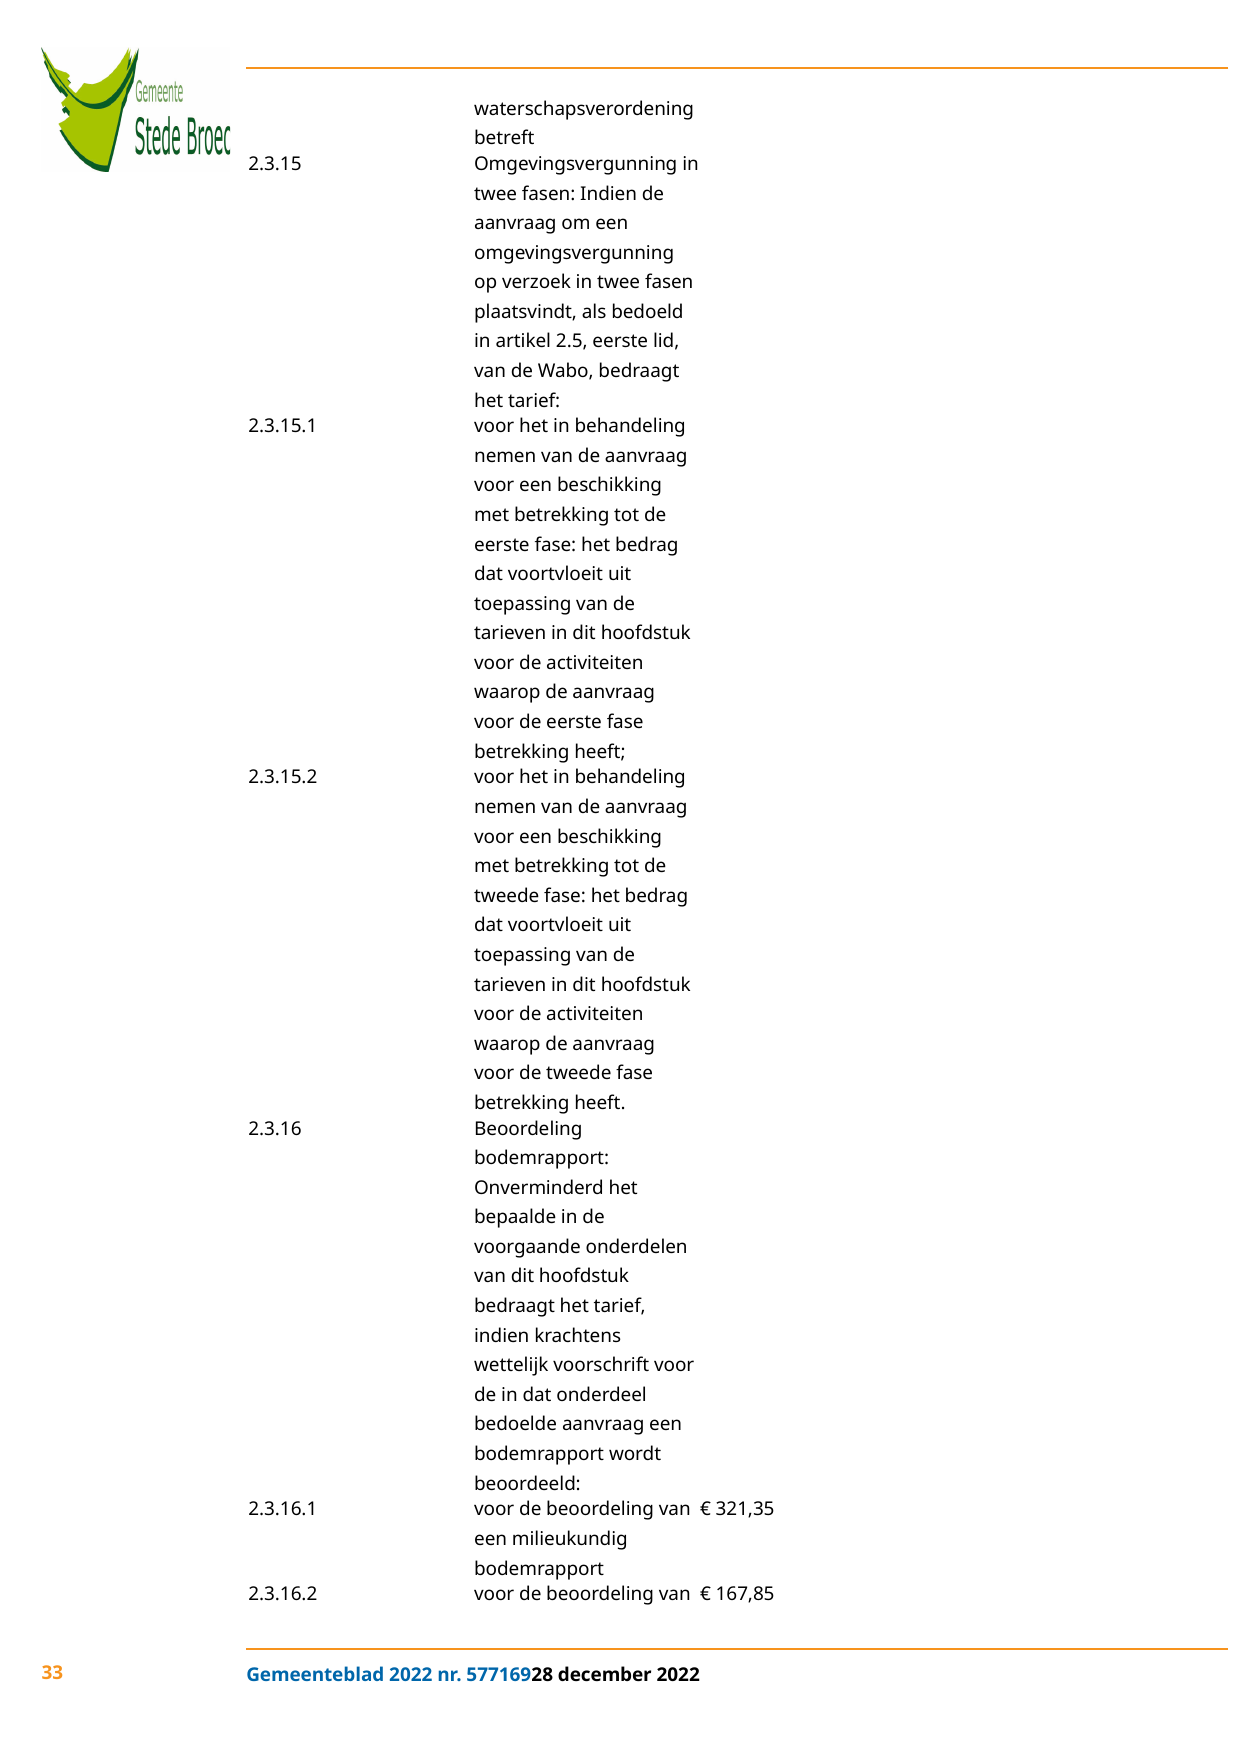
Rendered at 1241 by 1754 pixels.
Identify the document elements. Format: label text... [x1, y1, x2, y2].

table_cell 2.3.15 [248, 150, 474, 412]
table_cell € 321,35 [700, 1496, 926, 1580]
table_cell [926, 150, 1152, 412]
table_cell Beoordeling bodemrapport: Onverminderd het bepaalde in de voorgaande onderdelen van dit hoofdstuk bedraagt het tarief, indien krachtens wettelijk voorschrift voor de in dat onderdeel bedoelde aanvraag een bodemrapport wordt beoordeeld: [474, 1115, 700, 1496]
table_cell 2.3.15.1 [248, 413, 474, 764]
table_cell 2.3.16.2 [248, 1580, 474, 1606]
table_cell Omgevingsvergunning in twee fasen: Indien de aanvraag om een omgevingsvergunning op verzoek in twee fasen plaatsvindt, als bedoeld in artikel 2.5, eerste lid, van de Wabo, bedraagt het tarief: [474, 150, 700, 412]
picture [41, 47, 231, 172]
table_cell waterschapsverordening betreft [474, 95, 700, 150]
table_cell voor de beoordeling van [474, 1580, 700, 1606]
table_cell [926, 413, 1152, 764]
table_cell [700, 764, 926, 1115]
table_cell [700, 413, 926, 764]
table_cell voor het in behandeling nemen van de aanvraag voor een beschikking met betrekking tot de tweede fase: het bedrag dat voortvloeit uit toepassing van de tarieven in dit hoofdstuk voor de activiteiten waarop de aanvraag voor de tweede fase betrekking heeft. [474, 764, 700, 1115]
table_cell 2.3.15.2 [248, 764, 474, 1115]
table_cell 2.3.16.1 [248, 1496, 474, 1580]
table_cell 2.3.16 [248, 1115, 474, 1496]
table_cell [926, 95, 1152, 150]
table_cell [926, 1580, 1152, 1606]
table_cell [926, 1115, 1152, 1496]
table_cell [700, 95, 926, 150]
table_cell [700, 1115, 926, 1496]
table_cell [700, 150, 926, 412]
table_cell voor het in behandeling nemen van de aanvraag voor een beschikking met betrekking tot de eerste fase: het bedrag dat voortvloeit uit toepassing van de tarieven in dit hoofdstuk voor de activiteiten waarop de aanvraag voor de eerste fase betrekking heeft; [474, 413, 700, 764]
table_cell [926, 1496, 1152, 1580]
table_cell voor de beoordeling van een milieukundig bodemrapport [474, 1496, 700, 1580]
table_cell € 167,85 [700, 1580, 926, 1606]
table_cell [248, 95, 474, 150]
table_cell [926, 764, 1152, 1115]
